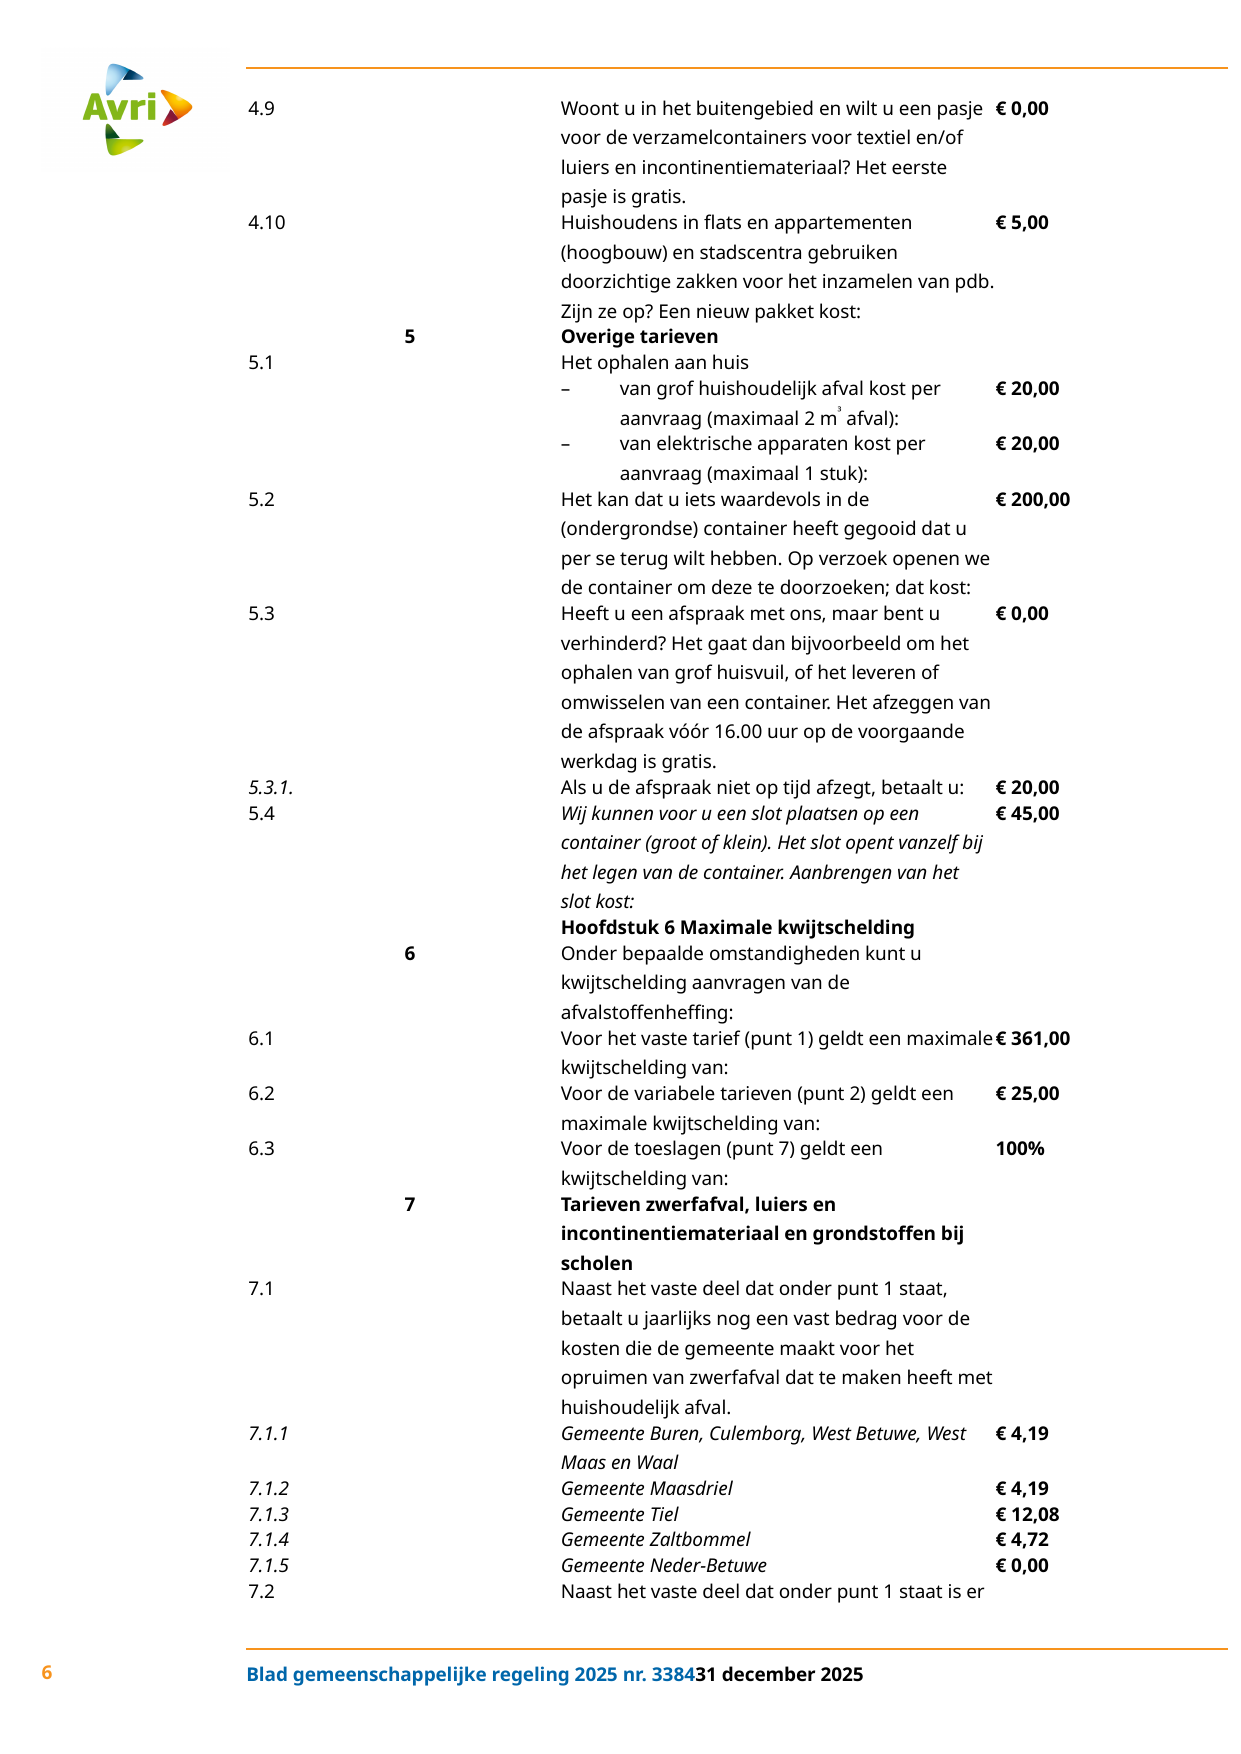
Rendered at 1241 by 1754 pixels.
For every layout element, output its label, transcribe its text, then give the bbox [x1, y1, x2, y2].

table_cell Voor de toeslagen (punt 7) geldt een kwijtschelding van: [561, 1135, 995, 1191]
table_cell [404, 431, 561, 486]
table_cell Het ophalen aan huis [561, 350, 995, 375]
table_cell 7.1.1 [248, 1420, 404, 1475]
table_cell 5 [404, 324, 561, 349]
table_cell [404, 1276, 561, 1420]
table_cell Gemeente Maasdriel [561, 1475, 995, 1501]
table_cell 100% [995, 1135, 1152, 1191]
table_cell Het kan dat u iets waardevols in de (ondergrondse) container heeft gegooid dat u per se terug wilt hebben. Op verzoek openen we de container om deze te doorzoeken; dat kost: [561, 486, 995, 600]
table_cell [248, 914, 404, 940]
table_cell [404, 209, 561, 324]
table_cell [248, 324, 404, 349]
table_cell [248, 375, 404, 431]
table_cell € 20,00 [995, 774, 1152, 800]
table_cell Hoofdstuk 6 Maximale kwijtschelding [561, 914, 995, 940]
table_cell Gemeente Zaltbommel [561, 1526, 995, 1552]
table_cell Heeft u een afspraak met ons, maar bent u verhinderd? Het gaat dan bijvoorbeeld om het ophalen van grof huisvuil, of het leveren of omwisselen van een container. Het afzeggen van de afspraak vóór 16.00 uur op de voorgaande werkdag is gratis. [561, 600, 995, 774]
table_cell € 0,00 [995, 95, 1152, 209]
table_cell 4.10 [248, 209, 404, 324]
table_cell Woont u in het buitengebied en wilt u een pasje voor de verzamelcontainers voor textiel en/of luiers en incontinentiemateriaal? Het eerste pasje is gratis. [561, 95, 995, 209]
table_cell € 4,72 [995, 1526, 1152, 1552]
table_cell 6.1 [248, 1025, 404, 1080]
table_cell € 200,00 [995, 486, 1152, 600]
table_cell [404, 95, 561, 209]
table_cell [995, 914, 1152, 940]
table_cell [404, 774, 561, 800]
table_cell Als u de afspraak niet op tijd afzegt, betaalt u: [561, 774, 995, 800]
table_cell 7.1.4 [248, 1526, 404, 1552]
table_cell € 45,00 [995, 800, 1152, 914]
table_cell € 0,00 [995, 1552, 1152, 1578]
table_cell [404, 1420, 561, 1475]
table_cell Wij kunnen voor u een slot plaatsen op een container (groot of klein). Het slot opent vanzelf bij het legen van de container. Aanbrengen van het slot kost: [561, 800, 995, 914]
table_cell 7.1.3 [248, 1501, 404, 1526]
table_cell Huishoudens in flats en appartementen (hoogbouw) en stadscentra gebruiken doorzichtige zakken voor het inzamelen van pdb. Zijn ze op? Een nieuw pakket kost: [561, 209, 995, 324]
table_cell 5.3.1. [248, 774, 404, 800]
table_cell € 4,19 [995, 1475, 1152, 1501]
table_cell Tarieven zwerfafval, luiers en incontinentiemateriaal en grondstoffen bij scholen [561, 1191, 995, 1276]
table_cell 7.1.5 [248, 1552, 404, 1578]
table_cell [995, 1578, 1152, 1604]
table_cell [995, 350, 1152, 375]
table_cell € 20,00 [995, 375, 1152, 431]
table_cell [248, 431, 404, 486]
table_cell 7.1.2 [248, 1475, 404, 1501]
table_cell 7.1 [248, 1276, 404, 1420]
table_cell [404, 375, 561, 431]
table_cell [248, 1191, 404, 1276]
table_cell [995, 1276, 1152, 1420]
table_cell € 20,00 [995, 431, 1152, 486]
table_cell 6.3 [248, 1135, 404, 1191]
table_cell Voor het vaste tarief (punt 1) geldt een maximale kwijtschelding van: [561, 1025, 995, 1080]
table_cell € 5,00 [995, 209, 1152, 324]
table_cell [404, 1526, 561, 1552]
table_cell Naast het vaste deel dat onder punt 1 staat, betaalt u jaarlijks nog een vast bedrag voor de kosten die de gemeente maakt voor het opruimen van zwerfafval dat te maken heeft met huishoudelijk afval. [561, 1276, 995, 1420]
table_cell [404, 1135, 561, 1191]
table_cell 4.9 [248, 95, 404, 209]
table_cell [404, 486, 561, 600]
table_cell [995, 324, 1152, 349]
table_cell [995, 1191, 1152, 1276]
table_cell Naast het vaste deel dat onder punt 1 staat is er [561, 1578, 995, 1604]
table_cell [995, 940, 1152, 1025]
table_cell [404, 1501, 561, 1526]
table_cell € 0,00 [995, 600, 1152, 774]
picture [41, 47, 231, 172]
table_cell Gemeente Buren, Culemborg, West Betuwe, West Maas en Waal [561, 1420, 995, 1475]
table_cell 5.3 [248, 600, 404, 774]
table_cell 7 [404, 1191, 561, 1276]
table_cell [404, 600, 561, 774]
table_cell 6 [404, 940, 561, 1025]
table_cell Gemeente Neder-Betuwe [561, 1552, 995, 1578]
table_cell [404, 1578, 561, 1604]
table_cell Gemeente Tiel [561, 1501, 995, 1526]
table_cell [404, 350, 561, 375]
table_cell Onder bepaalde omstandigheden kunt u kwijtschelding aanvragen van de afvalstoffenheffing: [561, 940, 995, 1025]
table_cell € 12,08 [995, 1501, 1152, 1526]
table_cell 5.4 [248, 800, 404, 914]
table_cell € 25,00 [995, 1080, 1152, 1135]
table_cell [404, 1080, 561, 1135]
table_cell € 361,00 [995, 1025, 1152, 1080]
table_cell [404, 914, 561, 940]
table_cell Voor de variabele tarieven (punt 2) geldt een maximale kwijtschelding van: [561, 1080, 995, 1135]
table_cell [404, 1025, 561, 1080]
table_cell van elektrische apparaten kost per aanvraag (maximaal 1 stuk): [561, 431, 995, 486]
table_cell van grof huishoudelijk afval kost per aanvraag (maximaal 2 m³ afval): [561, 375, 995, 431]
table_cell Overige tarieven [561, 324, 995, 349]
table_cell € 4,19 [995, 1420, 1152, 1475]
table_cell [404, 1475, 561, 1501]
table_cell 7.2 [248, 1578, 404, 1604]
table_cell 5.1 [248, 350, 404, 375]
table_cell [248, 940, 404, 1025]
table_cell [404, 1552, 561, 1578]
table_cell [404, 800, 561, 914]
table_cell 6.2 [248, 1080, 404, 1135]
table_cell 5.2 [248, 486, 404, 600]
